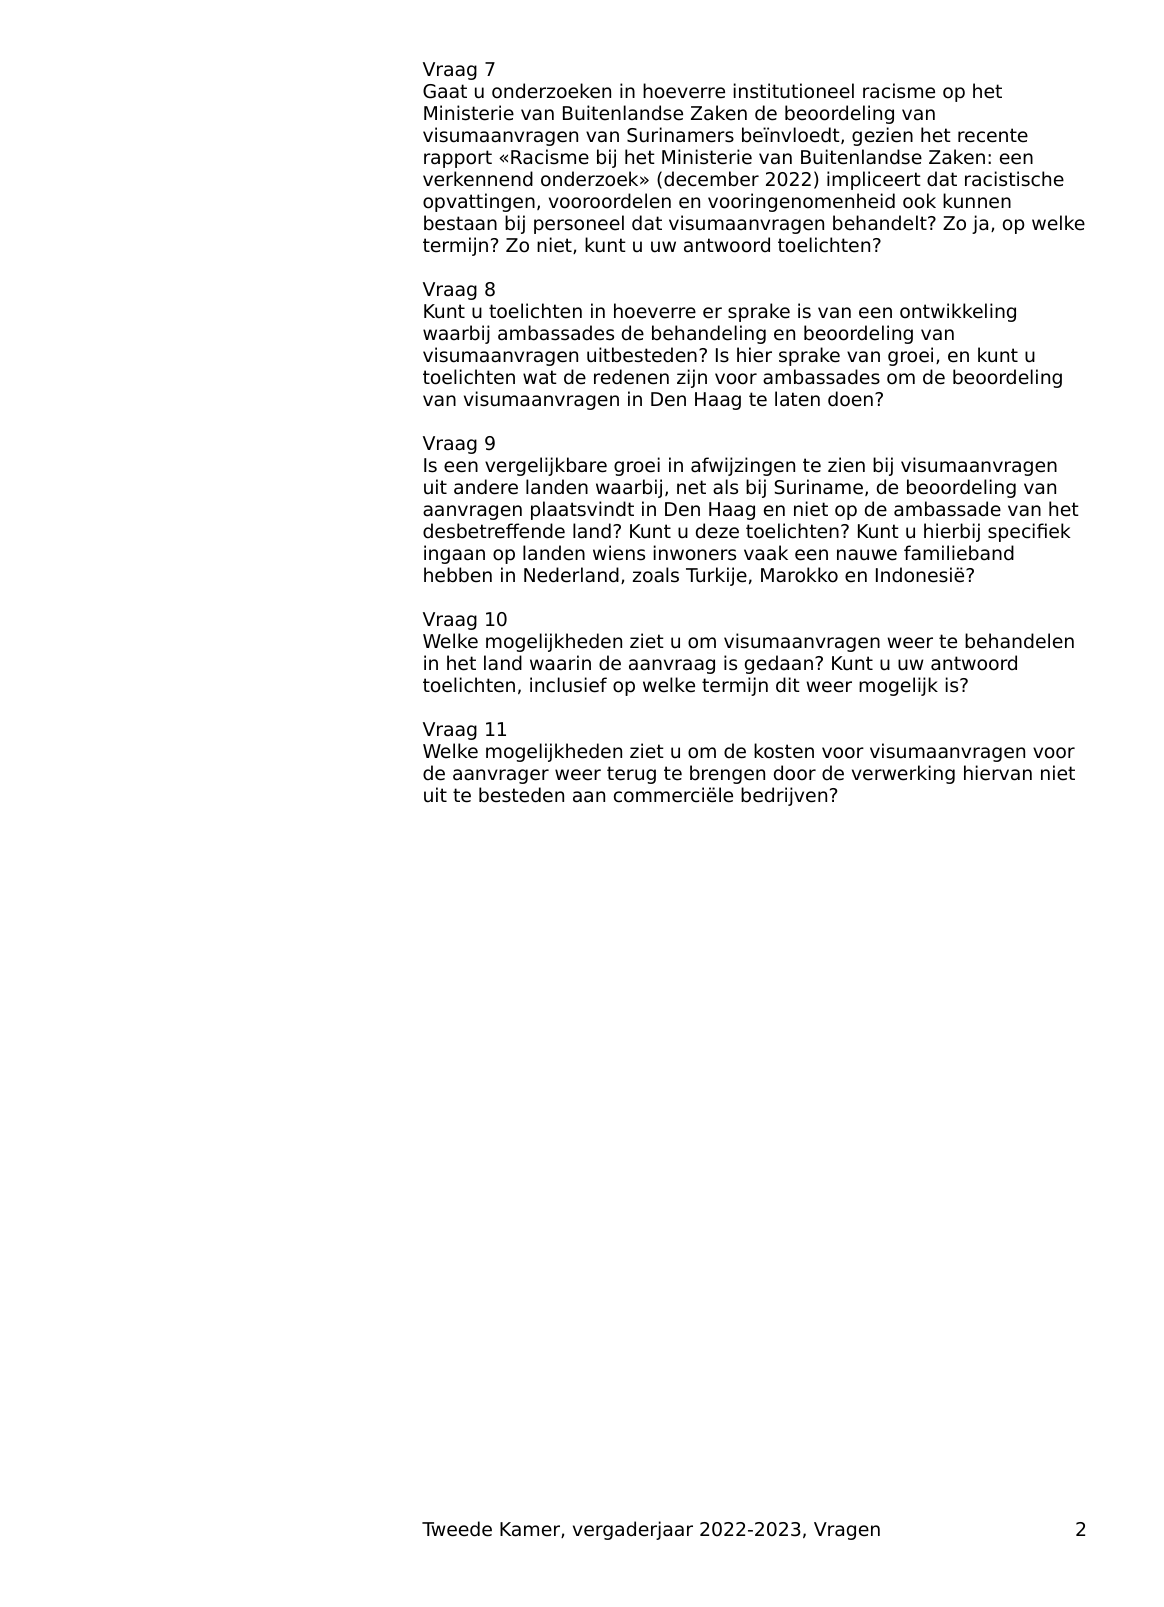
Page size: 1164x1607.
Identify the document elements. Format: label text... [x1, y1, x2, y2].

text Vraag 8 [422, 279, 1087, 301]
text Welke mogelijkheden ziet u om de kosten voor visumaanvragen voor de aanvrager weer terug te brengen door de verwerking hiervan niet uit te besteden aan commerciële bedrijven? [422, 741, 1087, 807]
text Vraag 7 [422, 59, 1087, 81]
text Gaat u onderzoeken in hoeverre institutioneel racisme op het Ministerie van Buitenlandse Zaken de beoordeling van visumaanvragen van Surinamers beïnvloedt, gezien het recente rapport «Racisme bij het Ministerie van Buitenlandse Zaken: een verkennend onderzoek» (december 2022) impliceert dat racistische opvattingen, vooroordelen en vooringenomenheid ook kunnen bestaan bij personeel dat visumaanvragen behandelt? Zo ja, op welke termijn? Zo niet, kunt u uw antwoord toelichten? [422, 81, 1087, 257]
text Welke mogelijkheden ziet u om visumaanvragen weer te behandelen in het land waarin de aanvraag is gedaan? Kunt u uw antwoord toelichten, inclusief op welke termijn dit weer mogelijk is? [422, 631, 1087, 697]
text Kunt u toelichten in hoeverre er sprake is van een ontwikkeling waarbij ambassades de behandeling en beoordeling van visumaanvragen uitbesteden? Is hier sprake van groei, en kunt u toelichten wat de redenen zijn voor ambassades om de beoordeling van visumaanvragen in Den Haag te laten doen? [422, 301, 1087, 411]
text Vraag 11 [422, 719, 1087, 741]
text Is een vergelijkbare groei in afwijzingen te zien bij visumaanvragen uit andere landen waarbij, net als bij Suriname, de beoordeling van aanvragen plaatsvindt in Den Haag en niet op de ambassade van het desbetreffende land? Kunt u deze toelichten? Kunt u hierbij specifiek ingaan op landen wiens inwoners vaak een nauwe familieband hebben in Nederland, zoals Turkije, Marokko en Indonesië? [422, 455, 1087, 587]
text Vraag 10 [422, 609, 1087, 631]
text Vraag 9 [422, 433, 1087, 455]
